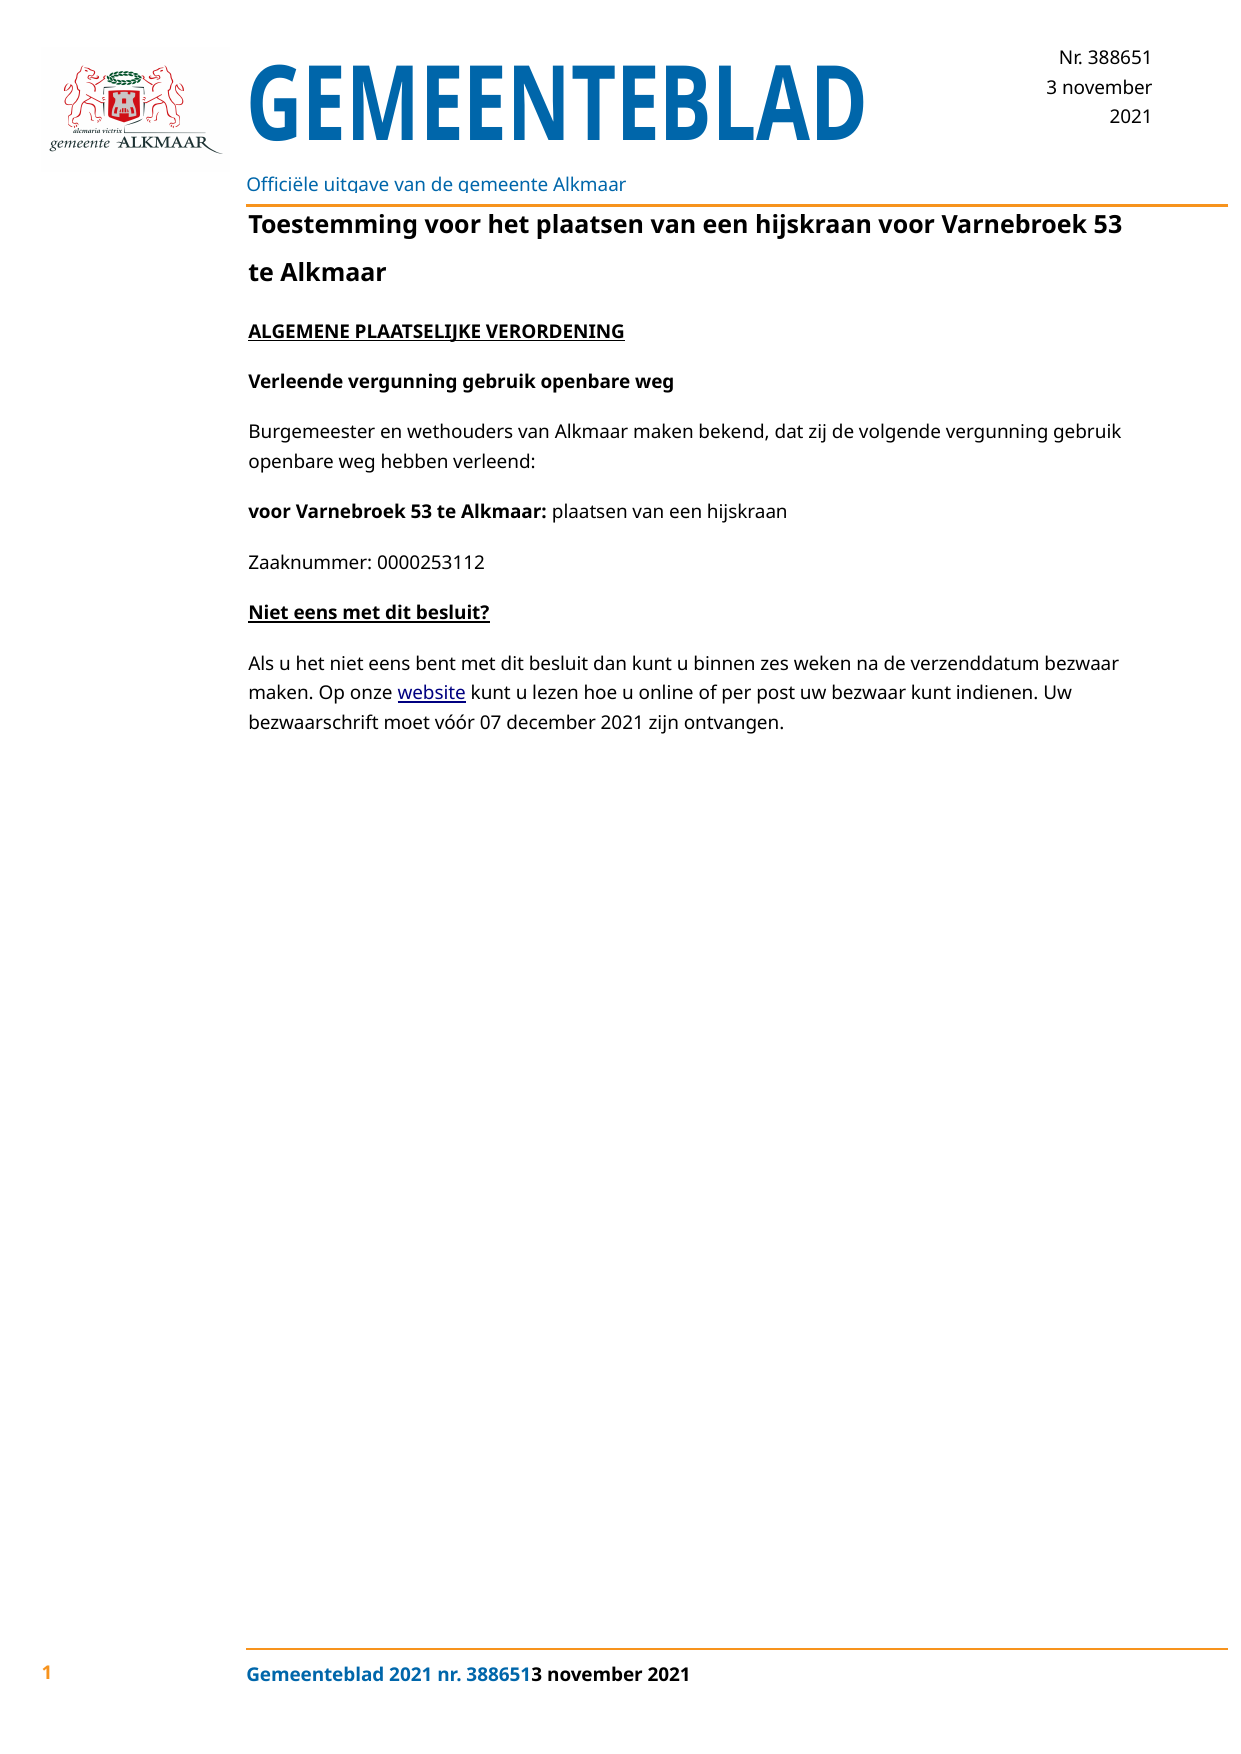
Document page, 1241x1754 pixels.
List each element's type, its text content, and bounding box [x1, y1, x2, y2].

text Toestemming voor het plaatsen van een hijskraan voor Varnebroek 53 te Alkmaar [248, 207, 1152, 288]
text ALGEMENE PLAATSELIJKE VERORDENING [248, 318, 1152, 344]
text Zaaknummer: 0000253112 [248, 549, 1152, 575]
text Niet eens met dit besluit? [248, 599, 1152, 625]
text voor Varnebroek 53 te Alkmaar: plaatsen van een hijskraan [248, 499, 1152, 524]
text Verleende vergunning gebruik openbare weg [248, 368, 1152, 394]
text Als u het niet eens bent met dit besluit dan kunt u binnen zes weken na de verzenddatum bezwaar maken. Op onze website kunt u lezen hoe u online of per post uw bezwaar kunt indienen. Uw bezwaarschrift moet vóór 07 december 2021 zijn ontvangen. [248, 650, 1152, 735]
picture [41, 47, 231, 172]
text Burgemeester en wethouders van Alkmaar maken bekend, dat zij de volgende vergunning gebruik openbare weg hebben verleend: [248, 419, 1152, 474]
